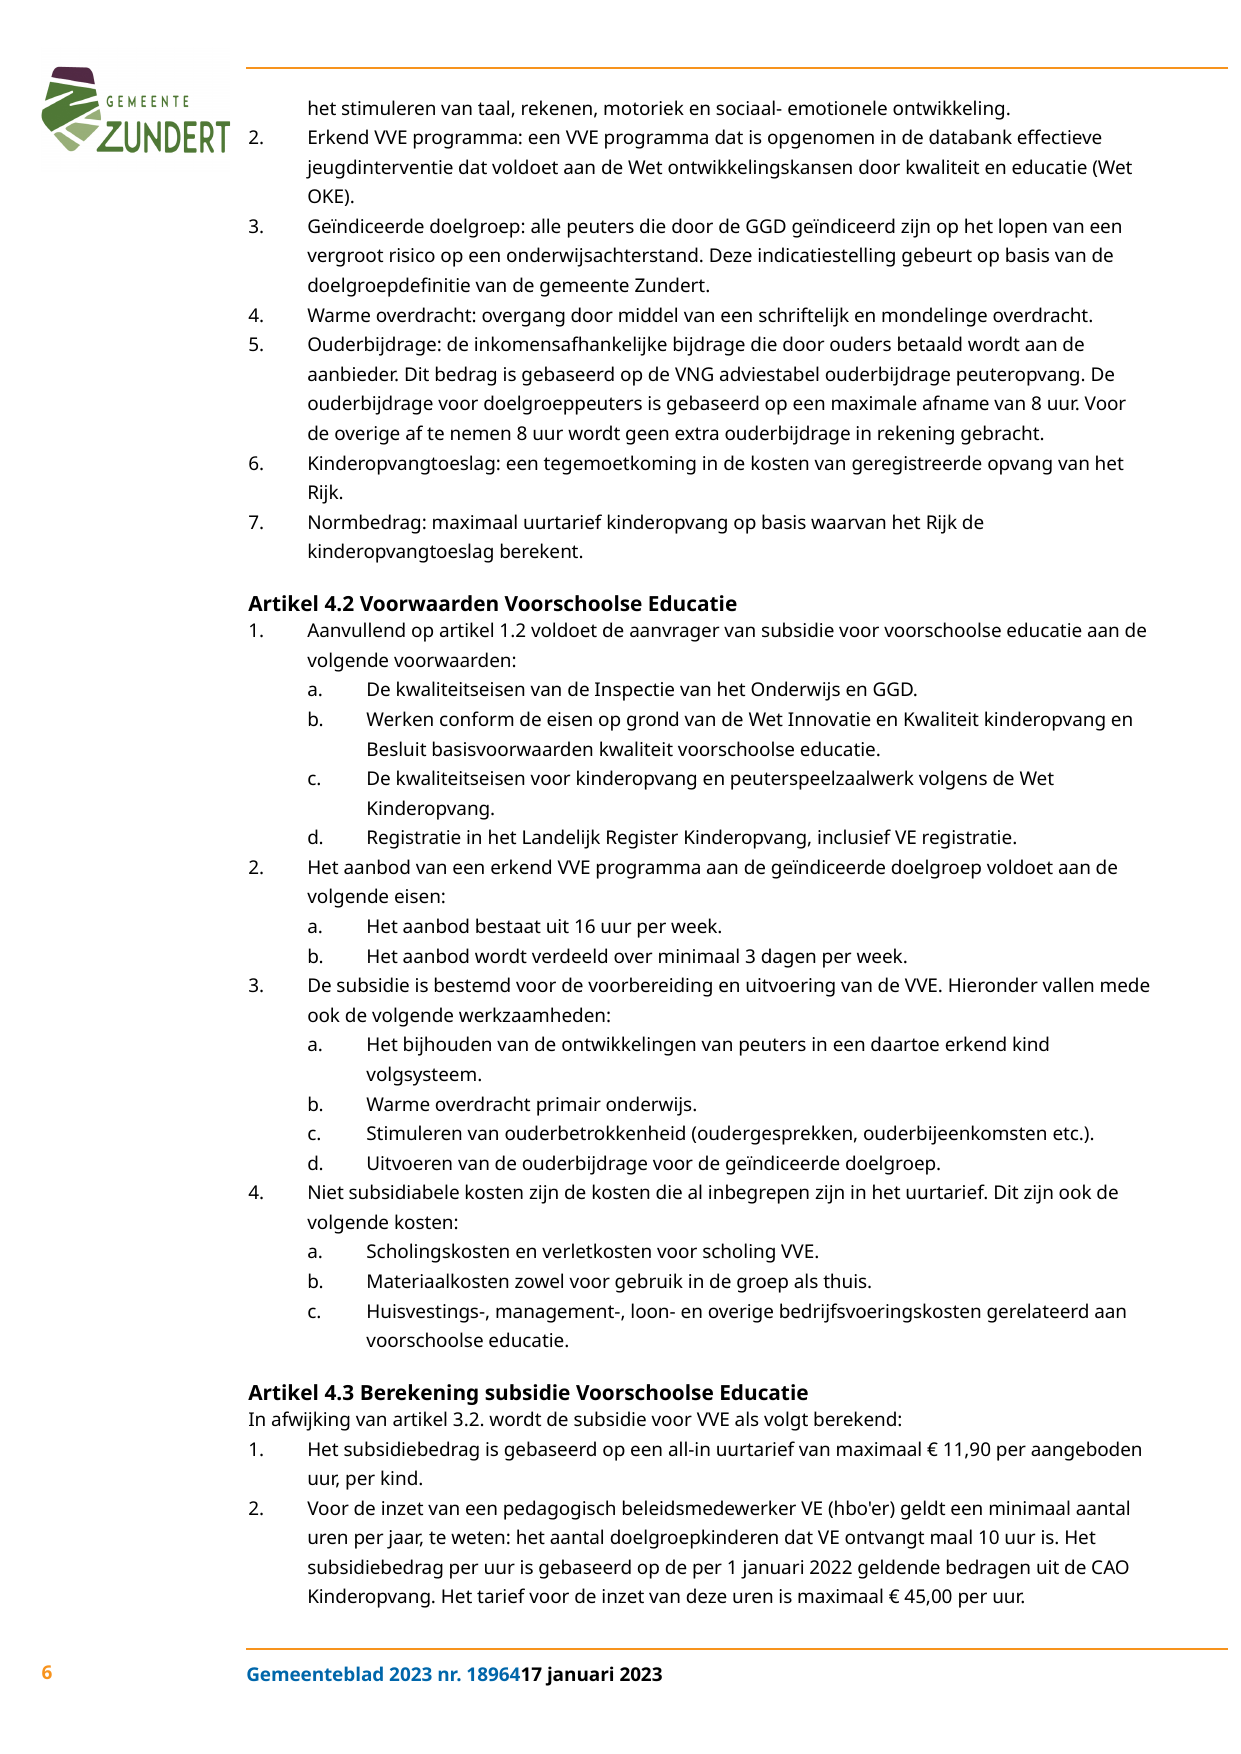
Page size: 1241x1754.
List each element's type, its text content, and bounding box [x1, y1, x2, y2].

list De subsidie is bestemd voor de voorbereiding en uitvoering van de VVE. Hieronder vallen mede ook de volgende werkzaamheden: [248, 972, 1152, 1028]
list Uitvoeren van de ouderbijdrage voor de geïndiceerde doelgroep. [307, 1150, 1152, 1176]
list Voor de inzet van een pedagogisch beleidsmedewerker VE (hbo'er) geldt een minimaal aantal uren per jaar, te weten: het aantal doelgroepkinderen dat VE ontvangt maal 10 uur is. Het subsidiebedrag per uur is gebaseerd op de per 1 januari 2022 geldende bedragen uit de CAO Kinderopvang. Het tarief voor de inzet van deze uren is maximaal € 45,00 per uur. [248, 1495, 1152, 1609]
list Registratie in het Landelijk Register Kinderopvang, inclusief VE registratie. [307, 824, 1152, 850]
list Ouderbijdrage: de inkomensafhankelijke bijdrage die door ouders betaald wordt aan de aanbieder. Dit bedrag is gebaseerd op de VNG adviestabel ouderbijdrage peuteropvang. De ouderbijdrage voor doelgroeppeuters is gebaseerd op een maximale afname van 8 uur. Voor de overige af te nemen 8 uur wordt geen extra ouderbijdrage in rekening gebracht. [248, 331, 1152, 446]
list Het aanbod bestaat uit 16 uur per week. [307, 913, 1152, 939]
list Het subsidiebedrag is gebaseerd op een all-in uurtarief van maximaal € 11,90 per aangeboden uur, per kind. [248, 1436, 1152, 1491]
list Geïndiceerde doelgroep: alle peuters die door de GGD geïndiceerd zijn op het lopen van een vergroot risico op een onderwijsachterstand. Deze indicatiestelling gebeurt op basis van de doelgroepdefinitie van de gemeente Zundert. [248, 213, 1152, 298]
list Normbedrag: maximaal uurtarief kinderopvang op basis waarvan het Rijk de kinderopvangtoeslag berekent. [248, 509, 1152, 564]
list Erkend VVE programma: een VVE programma dat is opgenomen in de databank effectieve jeugdinterventie dat voldoet aan de Wet ontwikkelingskansen door kwaliteit en educatie (Wet OKE). [248, 124, 1152, 209]
list Kinderopvangtoeslag: een tegemoetkoming in de kosten van geregistreerde opvang van het Rijk. [248, 450, 1152, 505]
text Artikel 4.3 Berekening subsidie Voorschoolse Educatie [248, 1378, 1152, 1406]
list Warme overdracht primair onderwijs. [307, 1091, 1152, 1116]
text Artikel 4.2 Voorwaarden Voorschoolse Educatie [248, 589, 1152, 617]
picture [41, 47, 231, 172]
list De kwaliteitseisen voor kinderopvang en peuterspeelzaalwerk volgens de Wet Kinderopvang. [307, 765, 1152, 821]
list De kwaliteitseisen van de Inspectie van het Onderwijs en GGD. [307, 677, 1152, 702]
list Werken conform de eisen op grond van de Wet Innovatie en Kwaliteit kinderopvang en Besluit basisvoorwaarden kwaliteit voorschoolse educatie. [307, 706, 1152, 761]
list Stimuleren van ouderbetrokkenheid (oudergesprekken, ouderbijeenkomsten etc.). [307, 1120, 1152, 1146]
list Het aanbod van een erkend VVE programma aan de geïndiceerde doelgroep voldoet aan de volgende eisen: [248, 854, 1152, 909]
list Aanvullend op artikel 1.2 voldoet de aanvrager van subsidie voor voorschoolse educatie aan de volgende voorwaarden: [248, 617, 1152, 673]
list Materiaalkosten zowel voor gebruik in de groep als thuis. [307, 1268, 1152, 1294]
list Het aanbod wordt verdeeld over minimaal 3 dagen per week. [307, 943, 1152, 968]
list Het bijhouden van de ontwikkelingen van peuters in een daartoe erkend kind volgsysteem. [307, 1032, 1152, 1087]
list Warme overdracht: overgang door middel van een schriftelijk en mondelinge overdracht. [248, 302, 1152, 328]
list Niet subsidiabele kosten zijn de kosten die al inbegrepen zijn in het uurtarief. Dit zijn ook de volgende kosten: [248, 1179, 1152, 1235]
text In afwijking van artikel 3.2. wordt de subsidie voor VVE als volgt berekend: [248, 1406, 1152, 1432]
list het stimuleren van taal, rekenen, motoriek en sociaal- emotionele ontwikkeling. [248, 95, 1152, 121]
list Scholingskosten en verletkosten voor scholing VVE. [307, 1239, 1152, 1264]
list Huisvestings-, management-, loon- en overige bedrijfsvoeringskosten gerelateerd aan voorschoolse educatie. [307, 1298, 1152, 1353]
